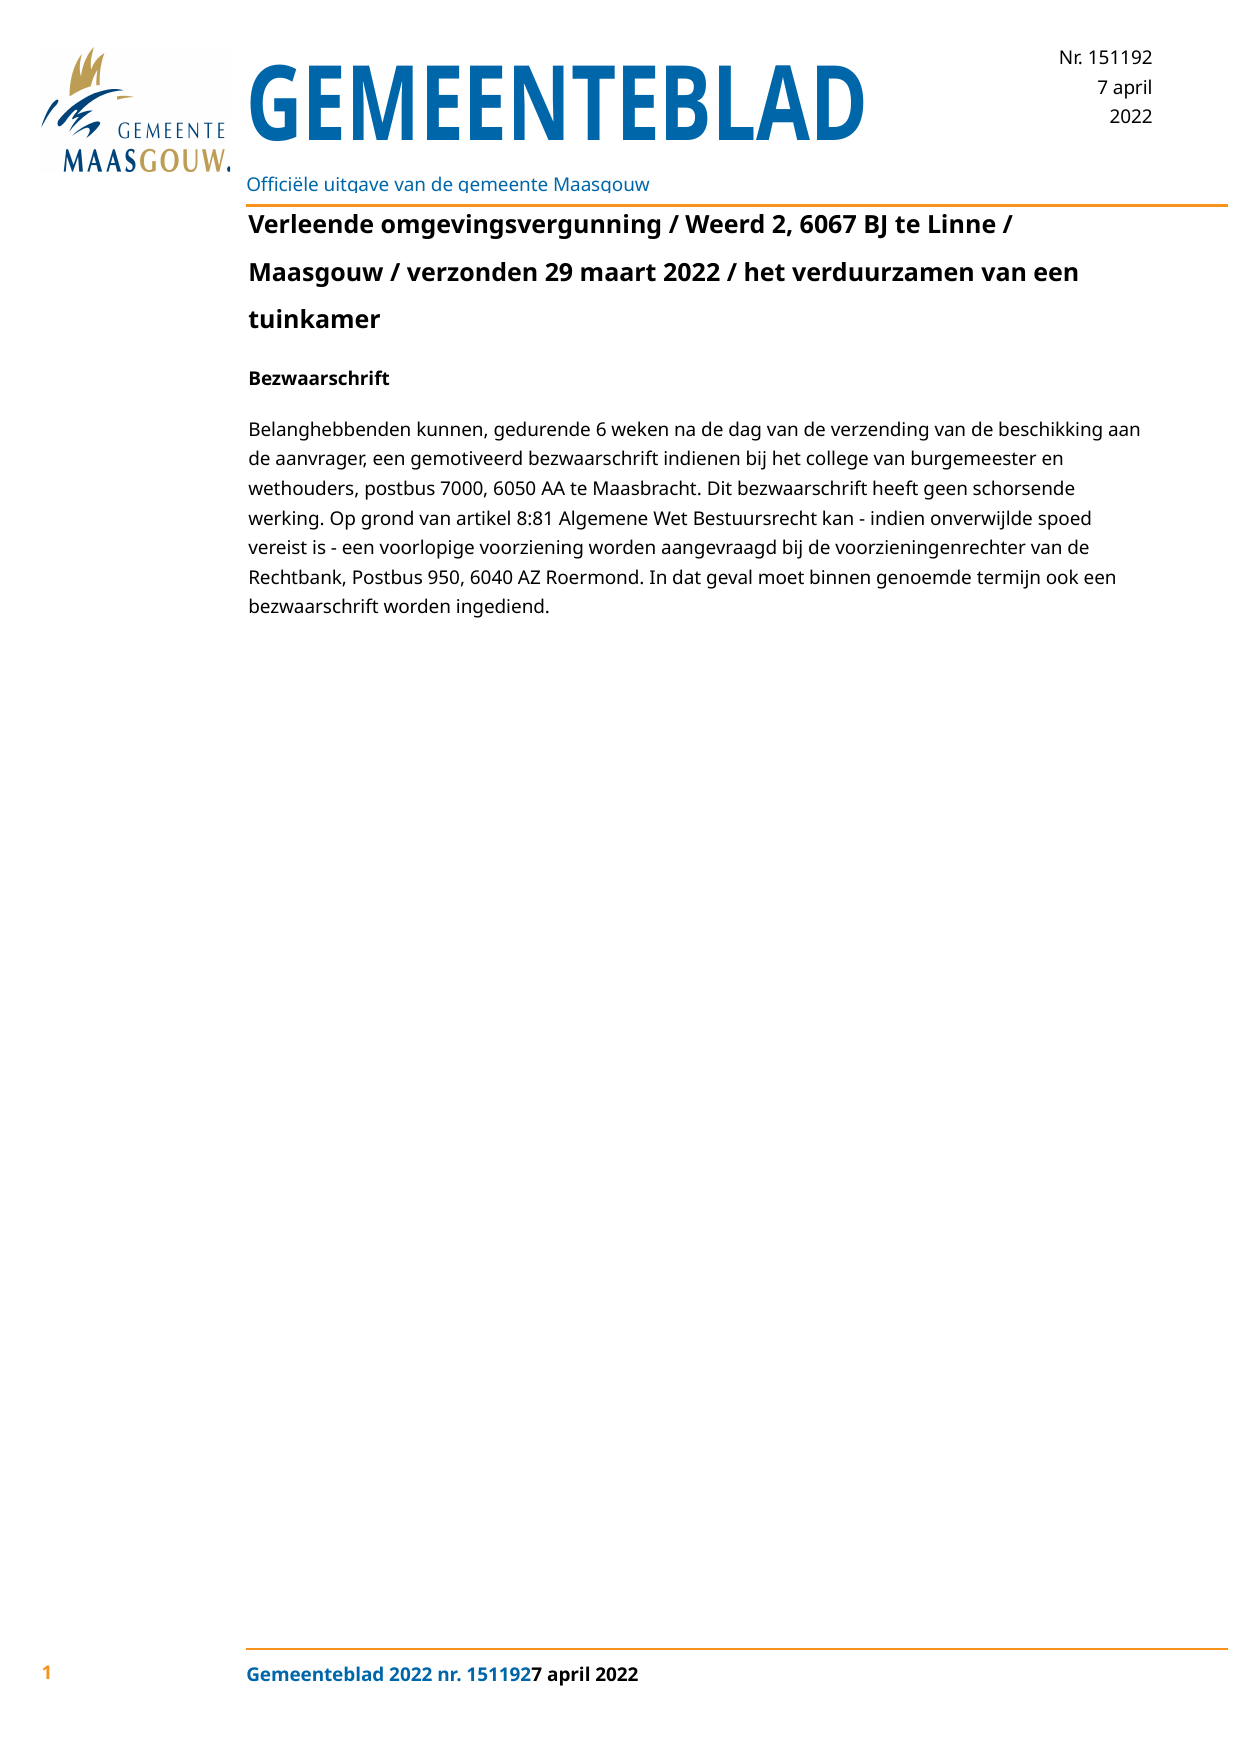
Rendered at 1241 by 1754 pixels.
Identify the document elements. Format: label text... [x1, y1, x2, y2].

text Belanghebbenden kunnen, gedurende 6 weken na de dag van de verzending van de beschikking aan de aanvrager, een gemotiveerd bezwaarschrift indienen bij het college van burgemeester en wethouders, postbus 7000, 6050 AA te Maasbracht. Dit bezwaarschrift heeft geen schorsende werking. Op grond van artikel 8:81 Algemene Wet Bestuursrecht kan - indien onverwijlde spoed vereist is - een voorlopige voorziening worden aangevraagd bij de voorzieningenrechter van de Rechtbank, Postbus 950, 6040 AZ Roermond. In dat geval moet binnen genoemde termijn ook een bezwaarschrift worden ingediend. [248, 416, 1152, 619]
picture [41, 47, 231, 172]
text Bezwaarschrift [248, 366, 1152, 391]
text Verleende omgevingsvergunning / Weerd 2, 6067 BJ te Linne / Maasgouw / verzonden 29 maart 2022 / het verduurzamen van een tuinkamer [248, 207, 1152, 336]
